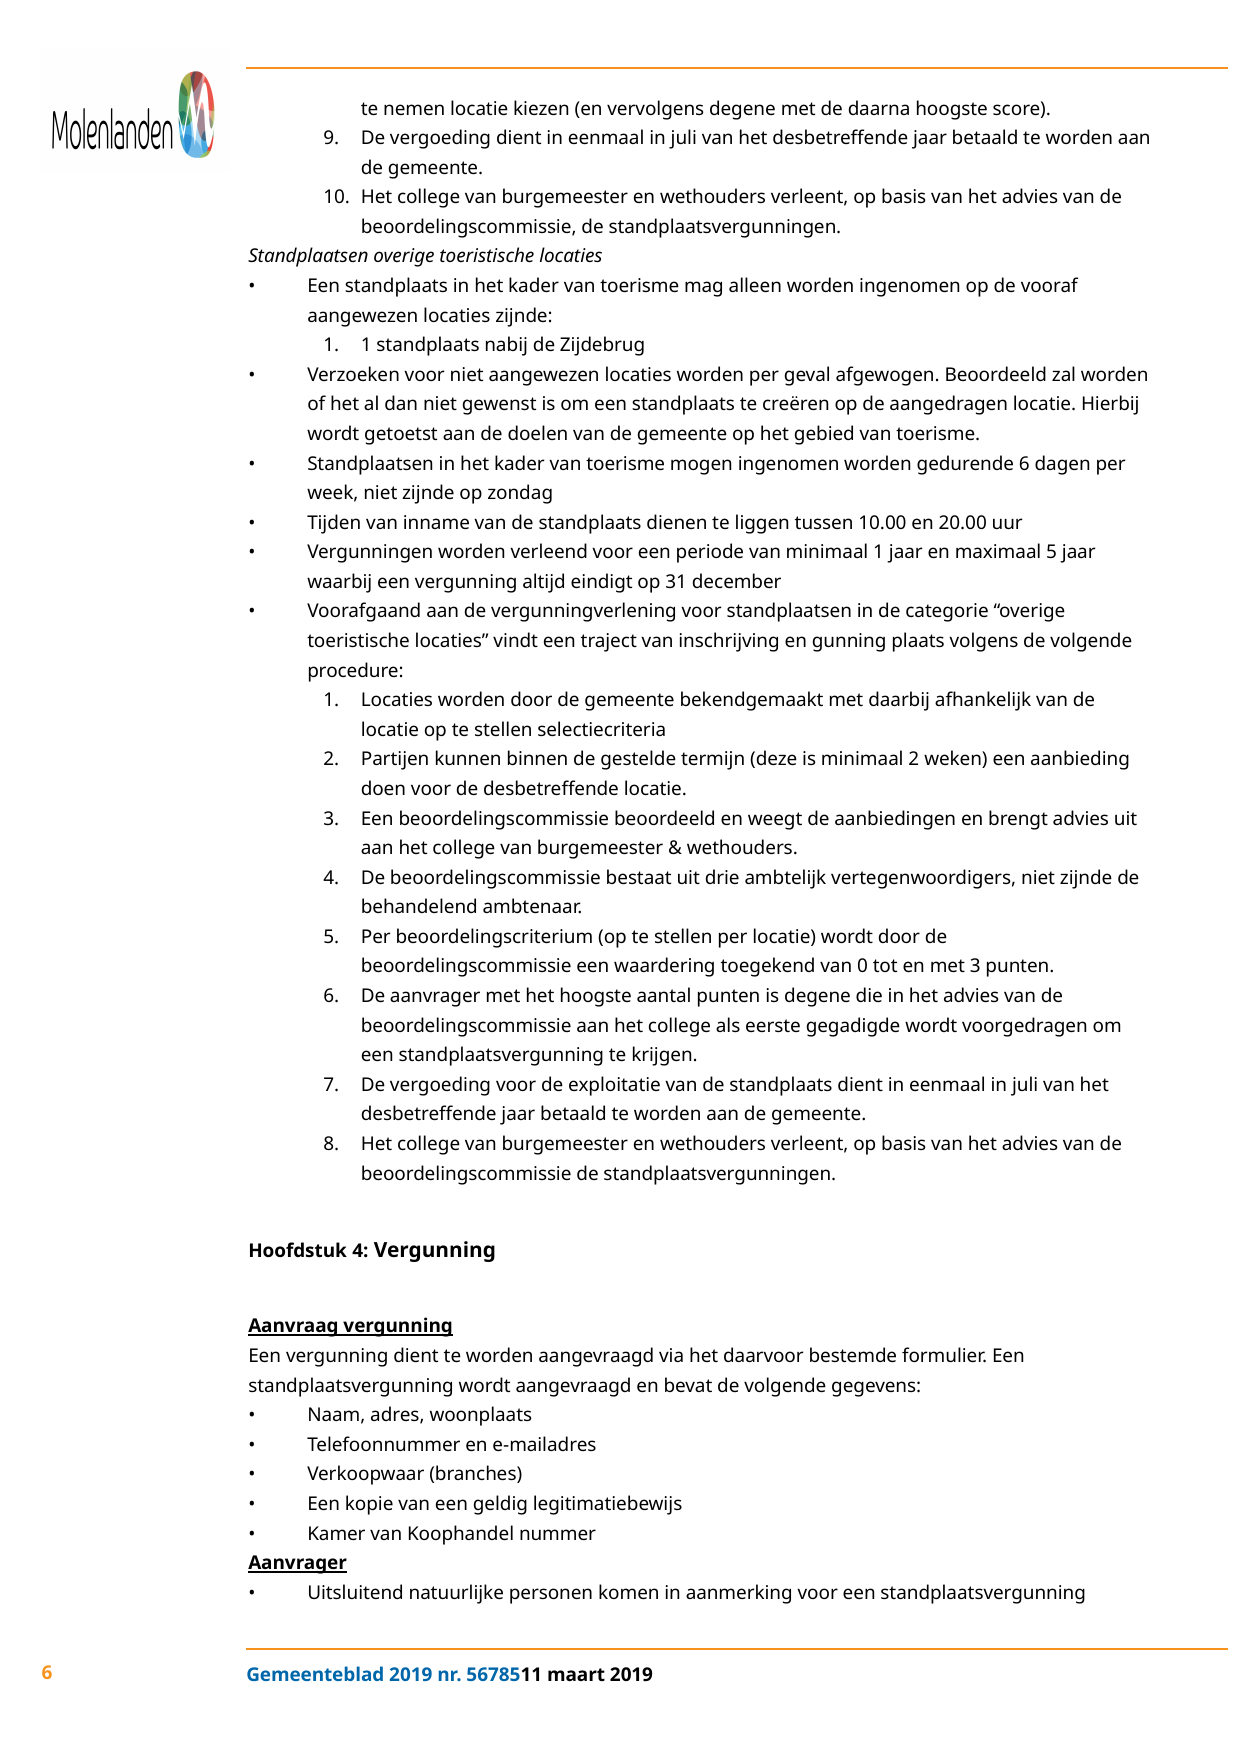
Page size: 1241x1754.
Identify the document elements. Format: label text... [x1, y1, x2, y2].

list Standplaatsen in het kader van toerisme mogen ingenomen worden gedurende 6 dagen per week, niet zijnde op zondag [248, 450, 1152, 505]
list Voorafgaand aan de vergunningverlening voor standplaatsen in de categorie “overige toeristische locaties” vindt een traject van inschrijving en gunning plaats volgens de volgende procedure: [248, 598, 1152, 683]
text Een vergunning dient te worden aangevraagd via het daarvoor bestemde formulier. Een standplaatsvergunning wordt aangevraagd en bevat de volgende gegevens: [248, 1342, 1152, 1398]
list Tijden van inname van de standplaats dienen te liggen tussen 10.00 en 20.00 uur [248, 509, 1152, 535]
list te nemen locatie kiezen (en vervolgens degene met de daarna hoogste score). [323, 95, 1152, 121]
text Aanvrager [248, 1549, 1152, 1575]
text Standplaatsen overige toeristische locaties [248, 243, 1152, 268]
picture [41, 47, 231, 172]
list Partijen kunnen binnen de gestelde termijn (deze is minimaal 2 weken) een aanbieding doen voor de desbetreffende locatie. [323, 746, 1152, 801]
list Verkoopwaar (branches) [248, 1461, 1152, 1486]
list De aanvrager met het hoogste aantal punten is degene die in het advies van de beoordelingscommissie aan het college als eerste gegadigde wordt voorgedragen om een standplaatsvergunning te krijgen. [323, 982, 1152, 1067]
list Een kopie van een geldig legitimatiebewijs [248, 1490, 1152, 1516]
list Verzoeken voor niet aangewezen locaties worden per geval afgewogen. Beoordeeld zal worden of het al dan niet gewenst is om een standplaats te creëren op de aangedragen locatie. Hierbij wordt getoetst aan de doelen van de gemeente op het gebied van toerisme. [248, 361, 1152, 446]
list Per beoordelingscriterium (op te stellen per locatie) wordt door de beoordelingscommissie een waardering toegekend van 0 tot en met 3 punten. [323, 923, 1152, 978]
list De vergoeding voor de exploitatie van de standplaats dient in eenmaal in juli van het desbetreffende jaar betaald te worden aan de gemeente. [323, 1071, 1152, 1126]
list Het college van burgemeester en wethouders verleent, op basis van het advies van de beoordelingscommissie de standplaatsvergunningen. [323, 1130, 1152, 1186]
list Vergunningen worden verleend voor een periode van minimaal 1 jaar en maximaal 5 jaar waarbij een vergunning altijd eindigt op 31 december [248, 538, 1152, 594]
list Uitsluitend natuurlijke personen komen in aanmerking voor een standplaatsvergunning [248, 1579, 1152, 1605]
list Locaties worden door de gemeente bekendgemaakt met daarbij afhankelijk van de locatie op te stellen selectiecriteria [323, 686, 1152, 742]
list Telefoonnummer en e-mailadres [248, 1431, 1152, 1457]
list De vergoeding dient in eenmaal in juli van het desbetreffende jaar betaald te worden aan de gemeente. [323, 124, 1152, 180]
list Naam, adres, woonplaats [248, 1401, 1152, 1427]
text Aanvraag vergunning [248, 1313, 1152, 1338]
list 1 standplaats nabij de Zijdebrug [323, 331, 1152, 357]
list Het college van burgemeester en wethouders verleent, op basis van het advies van de beoordelingscommissie, de standplaatsvergunningen. [323, 183, 1152, 239]
list Een standplaats in het kader van toerisme mag alleen worden ingenomen op de vooraf aangewezen locaties zijnde: [248, 272, 1152, 328]
text Hoofdstuk 4: Vergunning [248, 1235, 1152, 1263]
list De beoordelingscommissie bestaat uit drie ambtelijk vertegenwoordigers, niet zijnde de behandelend ambtenaar. [323, 864, 1152, 919]
list Kamer van Koophandel nummer [248, 1520, 1152, 1546]
list Een beoordelingscommissie beoordeeld en weegt de aanbiedingen en brengt advies uit aan het college van burgemeester & wethouders. [323, 805, 1152, 860]
